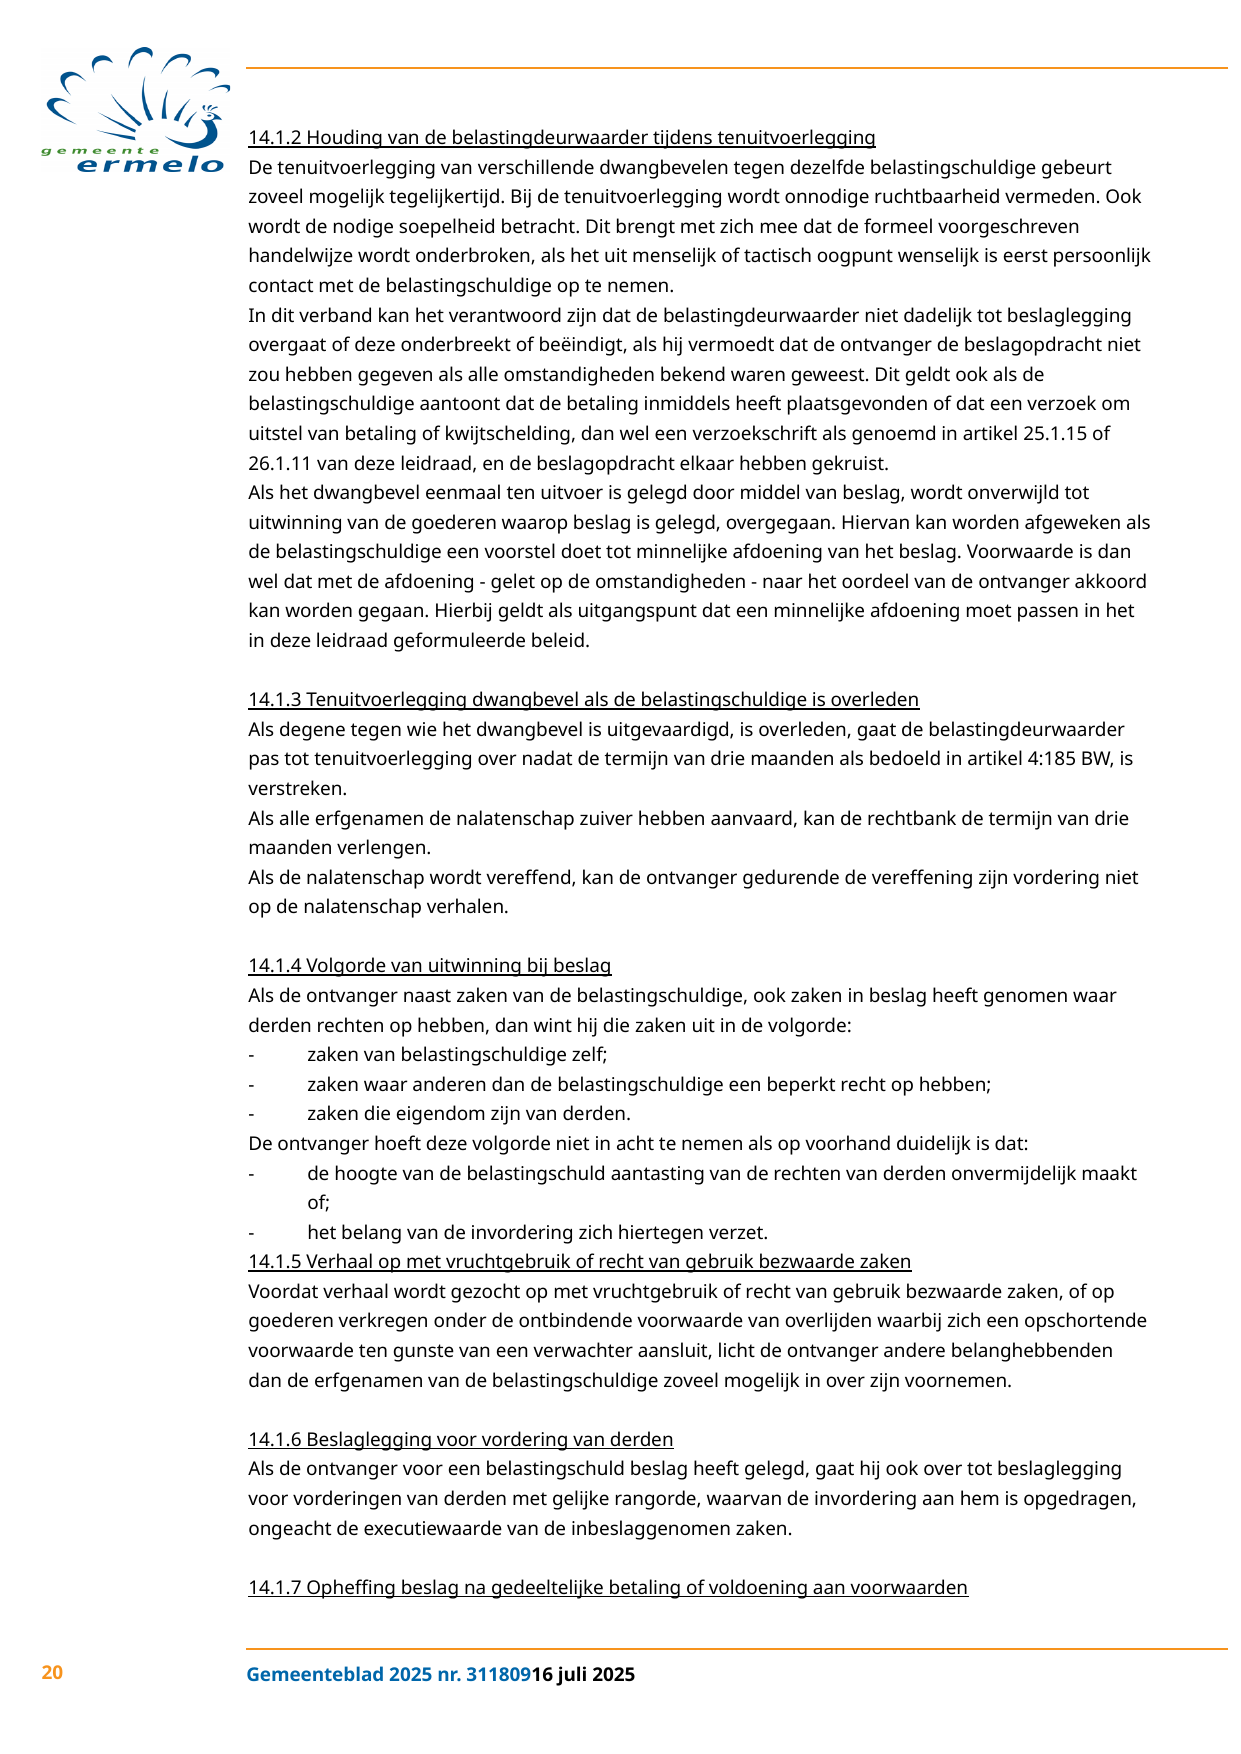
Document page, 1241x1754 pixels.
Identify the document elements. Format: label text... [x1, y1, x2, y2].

text De tenuitvoerlegging van verschillende dwangbevelen tegen dezelfde belastingschuldige gebeurt zoveel mogelijk tegelijkertijd. Bij de tenuitvoerlegging wordt onnodige ruchtbaarheid vermeden. Ook wordt de nodige soepelheid betracht. Dit brengt met zich mee dat de formeel voorgeschreven handelwijze wordt onderbroken, als het uit menselijk of tactisch oogpunt wenselijk is eerst persoonlijk contact met de belastingschuldige op te nemen. [248, 154, 1152, 298]
text Als de ontvanger voor een belastingschuld beslag heeft gelegd, gaat hij ook over tot beslaglegging voor vorderingen van derden met gelijke rangorde, waarvan de invordering aan hem is opgedragen, ongeacht de executiewaarde van de inbeslaggenomen zaken. [248, 1456, 1152, 1541]
text Als alle erfgenamen de nalatenschap zuiver hebben aanvaard, kan de rechtbank de termijn van drie maanden verlengen. [248, 805, 1152, 860]
text Als het dwangbevel eenmaal ten uitvoer is gelegd door middel van beslag, wordt onverwijld tot uitwinning van de goederen waarop beslag is gelegd, overgegaan. Hiervan kan worden afgeweken als de belastingschuldige een voorstel doet tot minnelijke afdoening van het beslag. Voorwaarde is dan wel dat met de afdoening - gelet op de omstandigheden - naar het oordeel van de ontvanger akkoord kan worden gegaan. Hierbij geldt als uitgangspunt dat een minnelijke afdoening moet passen in het in deze leidraad geformuleerde beleid. [248, 479, 1152, 653]
text 14.1.4 Volgorde van uitwinning bij beslag [248, 953, 1152, 978]
text 14.1.6 Beslaglegging voor vordering van derden [248, 1426, 1152, 1452]
list zaken waar anderen dan de belastingschuldige een beperkt recht op hebben; [248, 1071, 1152, 1097]
text 14.1.7 Opheffing beslag na gedeeltelijke betaling of voldoening aan voorwaarden [248, 1574, 1152, 1600]
text 14.1.3 Tenuitvoerlegging dwangbevel als de belastingschuldige is overleden [248, 686, 1152, 712]
text Als degene tegen wie het dwangbevel is uitgevaardigd, is overleden, gaat de belastingdeurwaarder pas tot tenuitvoerlegging over nadat de termijn van drie maanden als bedoeld in artikel 4:185 BW, is verstreken. [248, 716, 1152, 801]
list zaken die eigendom zijn van derden. [248, 1101, 1152, 1126]
text Als de ontvanger naast zaken van de belastingschuldige, ook zaken in beslag heeft genomen waar derden rechten op hebben, dan wint hij die zaken uit in de volgorde: [248, 982, 1152, 1038]
list zaken van belastingschuldige zelf; [248, 1041, 1152, 1067]
text 14.1.2 Houding van de belastingdeurwaarder tijdens tenuitvoerlegging [248, 124, 1152, 150]
text In dit verband kan het verantwoord zijn dat de belastingdeurwaarder niet dadelijk tot beslaglegging overgaat of deze onderbreekt of beëindigt, als hij vermoedt dat de ontvanger de beslagopdracht niet zou hebben gegeven als alle omstandigheden bekend waren geweest. Dit geldt ook als de belastingschuldige aantoont dat de betaling inmiddels heeft plaatsgevonden of dat een verzoek om uitstel van betaling of kwijtschelding, dan wel een verzoekschrift als genoemd in artikel 25.1.15 of 26.1.11 van deze leidraad, en de beslagopdracht elkaar hebben gekruist. [248, 302, 1152, 476]
text Voordat verhaal wordt gezocht op met vruchtgebruik of recht van gebruik bezwaarde zaken, of op goederen verkregen onder de ontbindende voorwaarde van overlijden waarbij zich een opschortende voorwaarde ten gunste van een verwachter aansluit, licht de ontvanger andere belanghebbenden dan de erfgenamen van de belastingschuldige zoveel mogelijk in over zijn voornemen. [248, 1278, 1152, 1393]
text Als de nalatenschap wordt vereffend, kan de ontvanger gedurende de vereffening zijn vordering niet op de nalatenschap verhalen. [248, 864, 1152, 919]
list de hoogte van de belastingschuld aantasting van de rechten van derden onvermijdelijk maakt of; [248, 1160, 1152, 1215]
text De ontvanger hoeft deze volgorde niet in acht te nemen als op voorhand duidelijk is dat: [248, 1130, 1152, 1156]
text 14.1.5 Verhaal op met vruchtgebruik of recht van gebruik bezwaarde zaken [248, 1248, 1152, 1274]
list het belang van de invordering zich hiertegen verzet. [248, 1219, 1152, 1245]
picture [41, 47, 231, 172]
